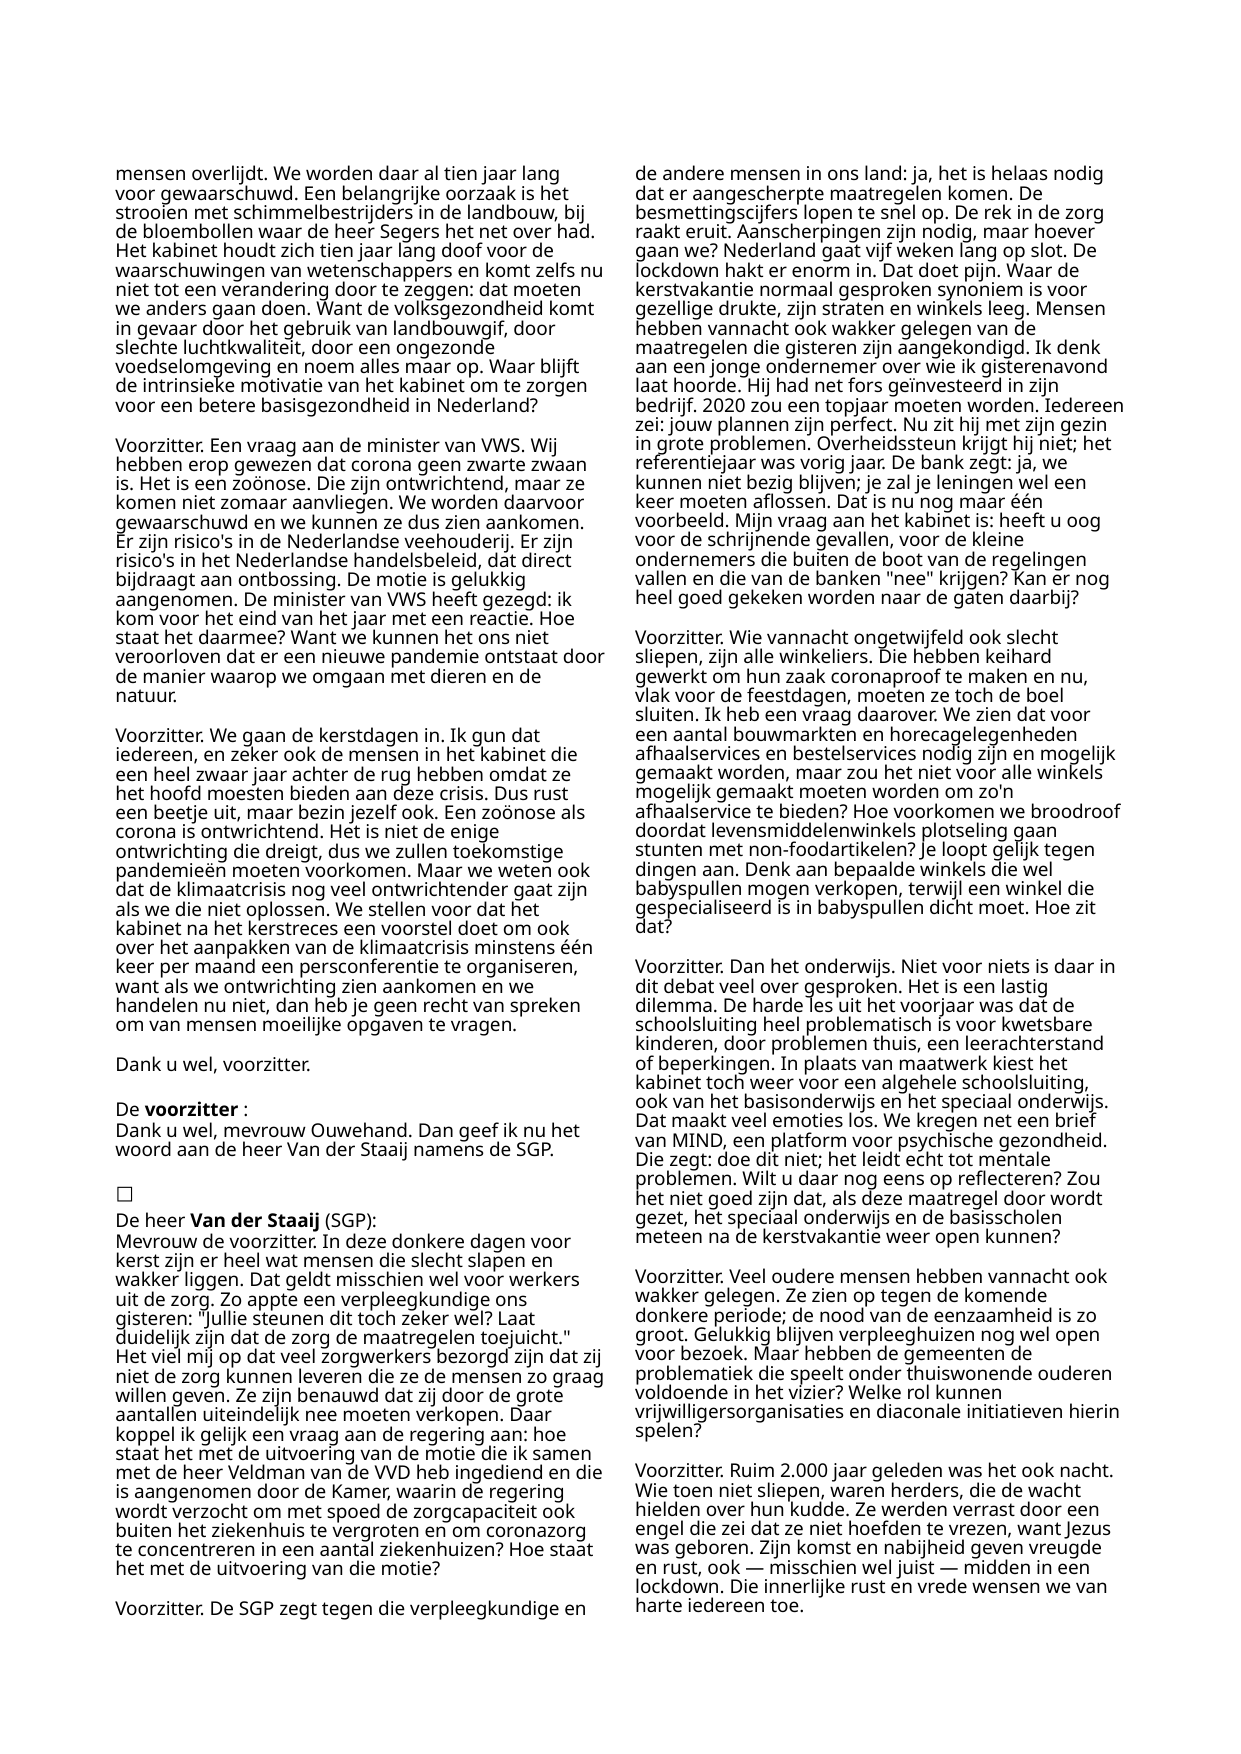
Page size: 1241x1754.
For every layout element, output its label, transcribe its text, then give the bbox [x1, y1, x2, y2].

text de andere mensen in ons land: ja, het is helaas nodig dat er aangescherpte maatregelen komen. De besmettingscijfers lopen te snel op. De rek in de zorg raakt eruit. Aanscherpingen zijn nodig, maar hoever gaan we? Nederland gaat vijf weken lang op slot. De lockdown hakt er enorm in. Dat doet pijn. Waar de kerstvakantie normaal gesproken synoniem is voor gezellige drukte, zijn straten en winkels leeg. Mensen hebben vannacht ook wakker gelegen van de maatregelen die gisteren zijn aangekondigd. Ik denk aan een jonge ondernemer over wie ik gisterenavond laat hoorde. Hij had net fors geïnvesteerd in zijn bedrijf. 2020 zou een topjaar moeten worden. Iedereen zei: jouw plannen zijn perfect. Nu zit hij met zijn gezin in grote problemen. Overheidssteun krijgt hij niet; het referentiejaar was vorig jaar. De bank zegt: ja, we kunnen niet bezig blijven; je zal je leningen wel een keer moeten aflossen. Dat is nu nog maar één voorbeeld. Mijn vraag aan het kabinet is: heeft u oog voor de schrijnende gevallen, voor de kleine ondernemers die buiten de boot van de regelingen vallen en die van de banken "nee" krijgen? Kan er nog heel goed gekeken worden naar de gaten daarbij? [635, 165, 1125, 608]
text Voorzitter. Ruim 2.000 jaar geleden was het ook nacht. Wie toen niet sliepen, waren herders, die de wacht hielden over hun kudde. Ze werden verrast door een engel die zei dat ze niet hoefden te vrezen, want Jezus was geboren. Zijn komst en nabijheid geven vreugde en rust, ook — misschien wel juist — midden in een lockdown. Die innerlijke rust en vrede wensen we van harte iedereen toe. [635, 1462, 1125, 1616]
text Voorzitter. Veel oudere mensen hebben vannacht ook wakker gelegen. Ze zien op tegen de komende donkere periode; de nood van de eenzaamheid is zo groot. Gelukkig blijven verpleeghuizen nog wel open voor bezoek. Maar hebben de gemeenten de problematiek die speelt onder thuiswonende ouderen voldoende in het vizier? Welke rol kunnen vrijwilligersorganisaties en diaconale initiatieven hierin spelen? [635, 1268, 1125, 1442]
text Voorzitter. De SGP zegt tegen die verpleegkundige en [115, 1600, 605, 1620]
text Voorzitter. We gaan de kerstdagen in. Ik gun dat iedereen, en zeker ook de mensen in het kabinet die een heel zwaar jaar achter de rug hebben omdat ze het hoofd moesten bieden aan deze crisis. Dus rust een beetje uit, maar bezin jezelf ook. Een zoönose als corona is ontwrichtend. Het is niet de enige ontwrichting die dreigt, dus we zullen toekomstige pandemieën moeten voorkomen. Maar we weten ook dat de klimaatcrisis nog veel ontwrichtender gaat zijn als we die niet oplossen. We stellen voor dat het kabinet na het kerstreces een voorstel doet om ook over het aanpakken van de klimaatcrisis minstens één keer per maand een persconferentie te organiseren, want als we ontwrichting zien aankomen en we handelen nu niet, dan heb je geen recht van spreken om van mensen moeilijke opgaven te vragen. [115, 727, 605, 1035]
text De voorzitter : [115, 1096, 605, 1122]
text Mevrouw de voorzitter. In deze donkere dagen voor kerst zijn er heel wat mensen die slecht slapen en wakker liggen. Dat geldt misschien wel voor werkers uit de zorg. Zo appte een verpleegkundige ons gisteren: "Jullie steunen dit toch zeker wel? Laat duidelijk zijn dat de zorg de maatregelen toejuicht." Het viel mij op dat veel zorgwerkers bezorgd zijn dat zij niet de zorg kunnen leveren die ze de mensen zo graag willen geven. Ze zijn benauwd dat zij door de grote aantallen uiteindelijk nee moeten verkopen. Daar koppel ik gelijk een vraag aan de regering aan: hoe staat het met de uitvoering van de motie die ik samen met de heer Veldman van de VVD heb ingediend en die is aangenomen door de Kamer, waarin de regering wordt verzocht om met spoed de zorgcapaciteit ook buiten het ziekenhuis te vergroten en om coronazorg te concentreren in een aantal ziekenhuizen? Hoe staat het met de uitvoering van die motie? [115, 1233, 605, 1580]
text ⬜ [115, 1181, 605, 1207]
text mensen overlijdt. We worden daar al tien jaar lang voor gewaarschuwd. Een belangrijke oorzaak is het strooien met schimmelbestrijders in de landbouw, bij de bloembollen waar de heer Segers het net over had. Het kabinet houdt zich tien jaar lang doof voor de waarschuwingen van wetenschappers en komt zelfs nu niet tot een verandering door te zeggen: dat moeten we anders gaan doen. Want de volksgezondheid komt in gevaar door het gebruik van landbouwgif, door slechte luchtkwaliteit, door een ongezonde voedselomgeving en noem alles maar op. Waar blijft de intrinsieke motivatie van het kabinet om te zorgen voor een betere basisgezondheid in Nederland? [115, 165, 605, 416]
text Voorzitter. Wie vannacht ongetwijfeld ook slecht sliepen, zijn alle winkeliers. Die hebben keihard gewerkt om hun zaak coronaproof te maken en nu, vlak voor de feestdagen, moeten ze toch de boel sluiten. Ik heb een vraag daarover. We zien dat voor een aantal bouwmarkten en horecagelegenheden afhaalservices en bestelservices nodig zijn en mogelijk gemaakt worden, maar zou het niet voor alle winkels mogelijk gemaakt moeten worden om zo'n afhaalservice te bieden? Hoe voorkomen we broodroof doordat levensmiddelenwinkels plotseling gaan stunten met non-foodartikelen? Je loopt gelijk tegen dingen aan. Denk aan bepaalde winkels die wel babyspullen mogen verkopen, terwijl een winkel die gespecialiseerd is in babyspullen dicht moet. Hoe zit dat? [635, 629, 1125, 938]
text Dank u wel, voorzitter. [115, 1056, 605, 1075]
text Dank u wel, mevrouw Ouwehand. Dan geef ik nu het woord aan de heer Van der Staaij namens de SGP. [115, 1122, 605, 1161]
text Voorzitter. Dan het onderwijs. Niet voor niets is daar in dit debat veel over gesproken. Het is een lastig dilemma. De harde les uit het voorjaar was dat de schoolsluiting heel problematisch is voor kwetsbare kinderen, door problemen thuis, een leerachterstand of beperkingen. In plaats van maatwerk kiest het kabinet toch weer voor een algehele schoolsluiting, ook van het basisonderwijs en het speciaal onderwijs. Dat maakt veel emoties los. We kregen net een brief van MIND, een platform voor psychische gezondheid. Die zegt: doe dit niet; het leidt echt tot mentale problemen. Wilt u daar nog eens op reflecteren? Zou het niet goed zijn dat, als deze maatregel door wordt gezet, het speciaal onderwijs en de basisscholen meteen na de kerstvakantie weer open kunnen? [635, 958, 1125, 1247]
text De heer Van der Staaij (SGP): [115, 1207, 605, 1233]
text Voorzitter. Een vraag aan de minister van VWS. Wij hebben erop gewezen dat corona geen zwarte zwaan is. Het is een zoönose. Die zijn ontwrichtend, maar ze komen niet zomaar aanvliegen. We worden daarvoor gewaarschuwd en we kunnen ze dus zien aankomen. Er zijn risico's in de Nederlandse veehouderij. Er zijn risico's in het Nederlandse handelsbeleid, dat direct bijdraagt aan ontbossing. De motie is gelukkig aangenomen. De minister van VWS heeft gezegd: ik kom voor het eind van het jaar met een reactie. Hoe staat het daarmee? Want we kunnen het ons niet veroorloven dat er een nieuwe pandemie ontstaat door de manier waarop we omgaan met dieren en de natuur. [115, 437, 605, 706]
